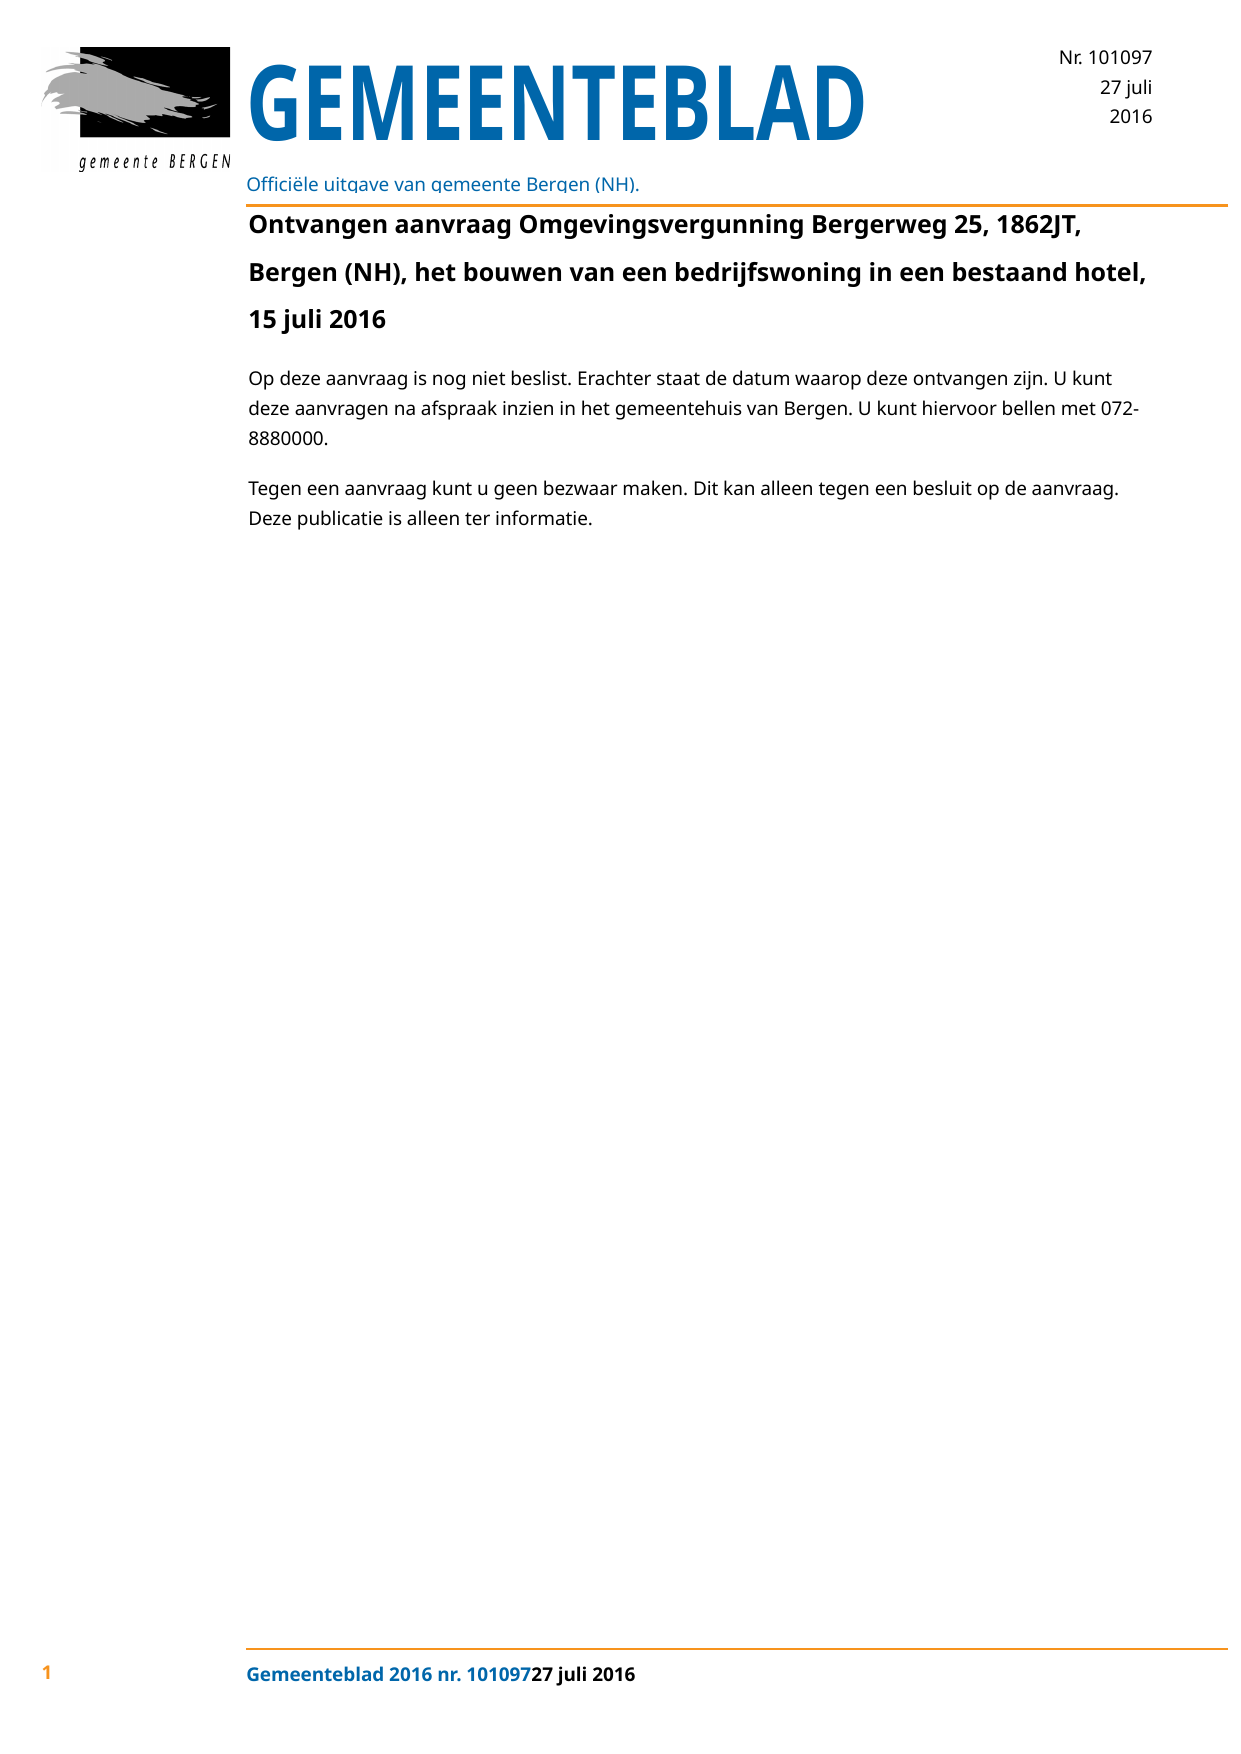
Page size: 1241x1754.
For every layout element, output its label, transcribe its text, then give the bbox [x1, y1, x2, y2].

text Op deze aanvraag is nog niet beslist. Erachter staat de datum waarop deze ontvangen zijn. U kunt deze aanvragen na afspraak inzien in het gemeentehuis van Bergen. U kunt hiervoor bellen met 072-8880000. [248, 366, 1152, 450]
picture [41, 47, 231, 172]
text Tegen een aanvraag kunt u geen bezwaar maken. Dit kan alleen tegen een besluit op de aanvraag. Deze publicatie is alleen ter informatie. [248, 475, 1152, 530]
text Ontvangen aanvraag Omgevingsvergunning Bergerweg 25, 1862JT, Bergen (NH), het bouwen van een bedrijfswoning in een bestaand hotel, 15 juli 2016 [248, 207, 1152, 336]
